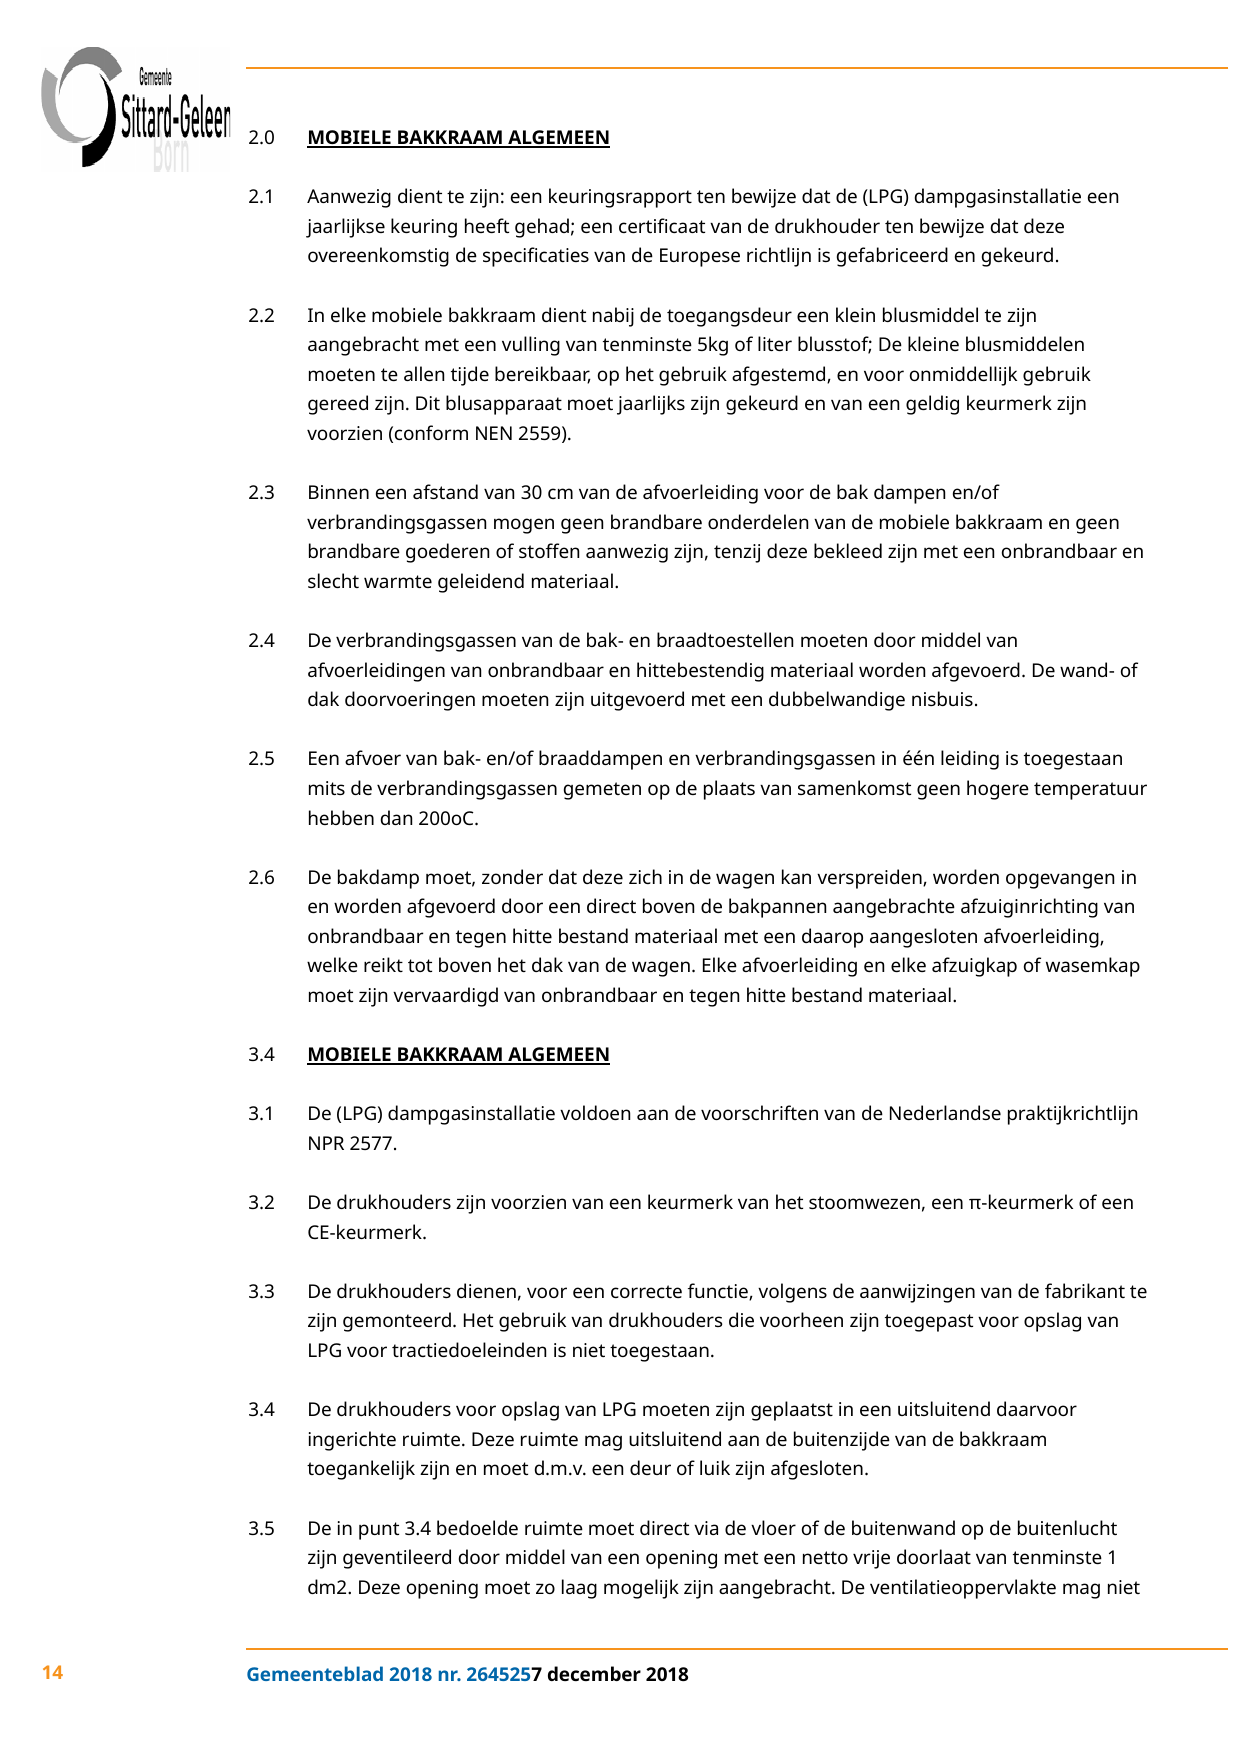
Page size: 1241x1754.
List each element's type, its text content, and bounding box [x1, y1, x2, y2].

list Een afvoer van bak- en/of braaddampen en verbrandingsgassen in één leiding is toegestaan mits de verbrandingsgassen gemeten op de plaats van samenkomst geen hogere temperatuur hebben dan 200oC. [248, 746, 1152, 831]
list De drukhouders voor opslag van LPG moeten zijn geplaatst in een uitsluitend daarvoor ingerichte ruimte. Deze ruimte mag uitsluitend aan de buitenzijde van de bakkraam toegankelijk zijn en moet d.m.v. een deur of luik zijn afgesloten. [248, 1396, 1152, 1481]
list Binnen een afstand van 30 cm van de afvoerleiding voor de bak dampen en/of verbrandingsgassen mogen geen brandbare onderdelen van de mobiele bakkraam en geen brandbare goederen of stoffen aanwezig zijn, tenzij deze bekleed zijn met een onbrandbaar en slecht warmte geleidend materiaal. [248, 479, 1152, 594]
list De drukhouders zijn voorzien van een keurmerk van het stoomwezen, een π-keurmerk of een CE-keurmerk. [248, 1189, 1152, 1245]
list Aanwezig dient te zijn: een keuringsrapport ten bewijze dat de (LPG) dampgasinstallatie een jaarlijkse keuring heeft gehad; een certificaat van de drukhouder ten bewijze dat deze overeenkomstig de specificaties van de Europese richtlijn is gefabriceerd en gekeurd. [248, 183, 1152, 268]
list MOBIELE BAKKRAAM ALGEMEEN [248, 124, 1152, 150]
list De in punt 3.4 bedoelde ruimte moet direct via de vloer of de buitenwand op de buitenlucht zijn geventileerd door middel van een opening met een netto vrije doorlaat van tenminste 1 dm2. Deze opening moet zo laag mogelijk zijn aangebracht. De ventilatieoppervlakte mag niet [248, 1515, 1152, 1600]
list In elke mobiele bakkraam dient nabij de toegangsdeur een klein blusmiddel te zijn aangebracht met een vulling van tenminste 5kg of liter blusstof; De kleine blusmiddelen moeten te allen tijde bereikbaar, op het gebruik afgestemd, en voor onmiddellijk gebruik gereed zijn. Dit blusapparaat moet jaarlijks zijn gekeurd en van een geldig keurmerk zijn voorzien (conform NEN 2559). [248, 302, 1152, 446]
list De (LPG) dampgasinstallatie voldoen aan de voorschriften van de Nederlandse praktijkrichtlijn NPR 2577. [248, 1101, 1152, 1156]
picture [41, 47, 231, 172]
list De drukhouders dienen, voor een correcte functie, volgens de aanwijzingen van de fabrikant te zijn gemonteerd. Het gebruik van drukhouders die voorheen zijn toegepast voor opslag van LPG voor tractiedoeleinden is niet toegestaan. [248, 1278, 1152, 1363]
list De bakdamp moet, zonder dat deze zich in de wagen kan verspreiden, worden opgevangen in en worden afgevoerd door een direct boven de bakpannen aangebrachte afzuiginrichting van onbrandbaar en tegen hitte bestand materiaal met een daarop aangesloten afvoerleiding, welke reikt tot boven het dak van de wagen. Elke afvoerleiding en elke afzuigkap of wasemkap moet zijn vervaardigd van onbrandbaar en tegen hitte bestand materiaal. [248, 864, 1152, 1008]
list MOBIELE BAKKRAAM ALGEMEEN [248, 1041, 1152, 1067]
list De verbrandingsgassen van de bak- en braadtoestellen moeten door middel van afvoerleidingen van onbrandbaar en hittebestendig materiaal worden afgevoerd. De wand- of dak doorvoeringen moeten zijn uitgevoerd met een dubbelwandige nisbuis. [248, 627, 1152, 712]
